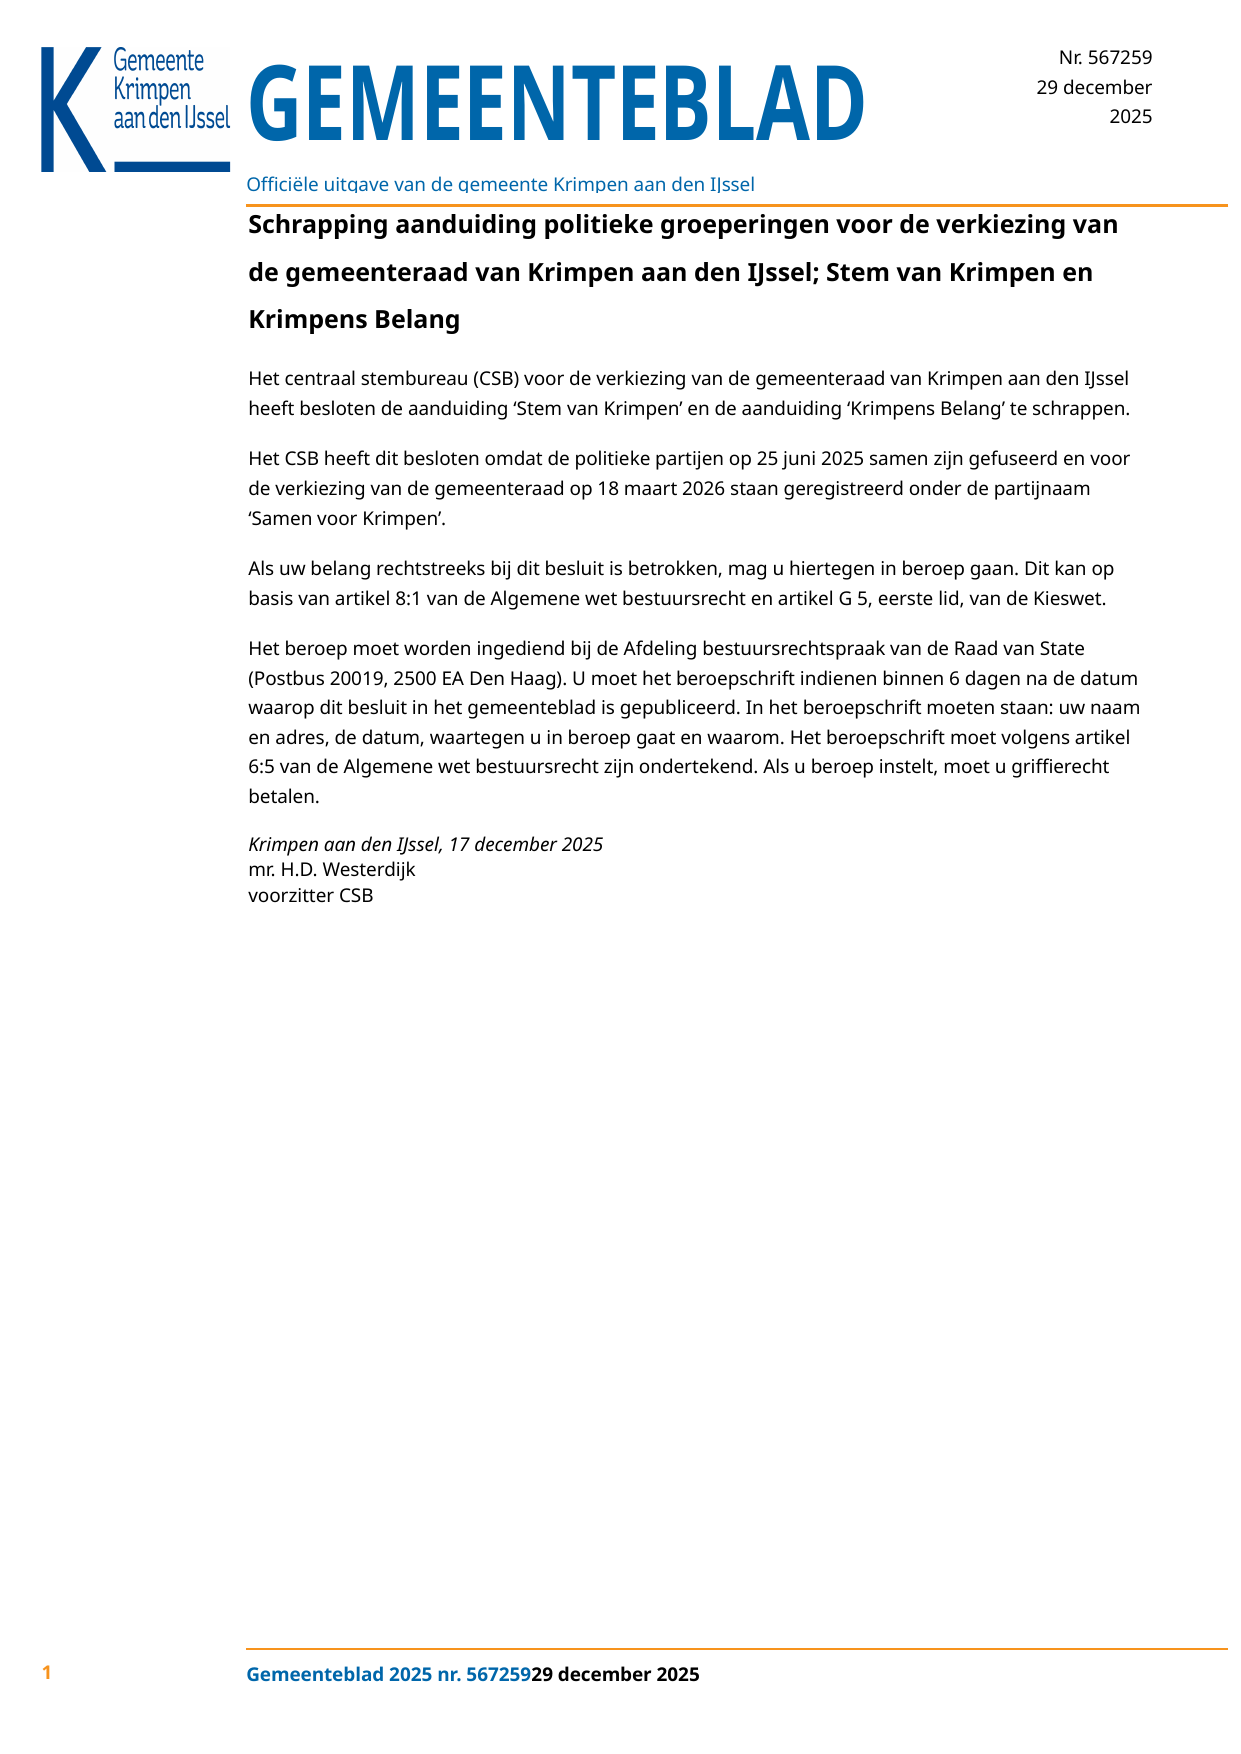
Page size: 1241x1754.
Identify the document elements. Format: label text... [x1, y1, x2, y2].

picture [41, 47, 231, 172]
text Als uw belang rechtstreeks bij dit besluit is betrokken, mag u hiertegen in beroep gaan. Dit kan op basis van artikel 8:1 van de Algemene wet bestuursrecht en artikel G 5, eerste lid, van de Kieswet. [248, 555, 1152, 610]
text Het CSB heeft dit besloten omdat de politieke partijen op 25 juni 2025 samen zijn gefuseerd en voor de verkiezing van de gemeenteraad op 18 maart 2026 staan geregistreerd onder de partijnaam ‘Samen voor Krimpen’. [248, 446, 1152, 530]
text mr. H.D. Westerdijk [248, 857, 1152, 882]
text voorzitter CSB [248, 882, 1152, 908]
text Schrapping aanduiding politieke groeperingen voor de verkiezing van de gemeenteraad van Krimpen aan den IJssel; Stem van Krimpen en Krimpens Belang [248, 207, 1152, 336]
text Het centraal stembureau (CSB) voor de verkiezing van de gemeenteraad van Krimpen aan den IJssel heeft besloten de aanduiding ‘Stem van Krimpen’ en de aanduiding ‘Krimpens Belang’ te schrappen. [248, 366, 1152, 421]
text Het beroep moet worden ingediend bij de Afdeling bestuursrechtspraak van de Raad van State (Postbus 20019, 2500 EA Den Haag). U moet het beroepschrift indienen binnen 6 dagen na de datum waarop dit besluit in het gemeenteblad is gepubliceerd. In het beroepschrift moeten staan: uw naam en adres, de datum, waartegen u in beroep gaat en waarom. Het beroepschrift moet volgens artikel 6:5 van de Algemene wet bestuursrecht zijn ondertekend. Als u beroep instelt, moet u griffierecht betalen. [248, 635, 1152, 809]
text Krimpen aan den IJssel, 17 december 2025 [248, 831, 1152, 857]
